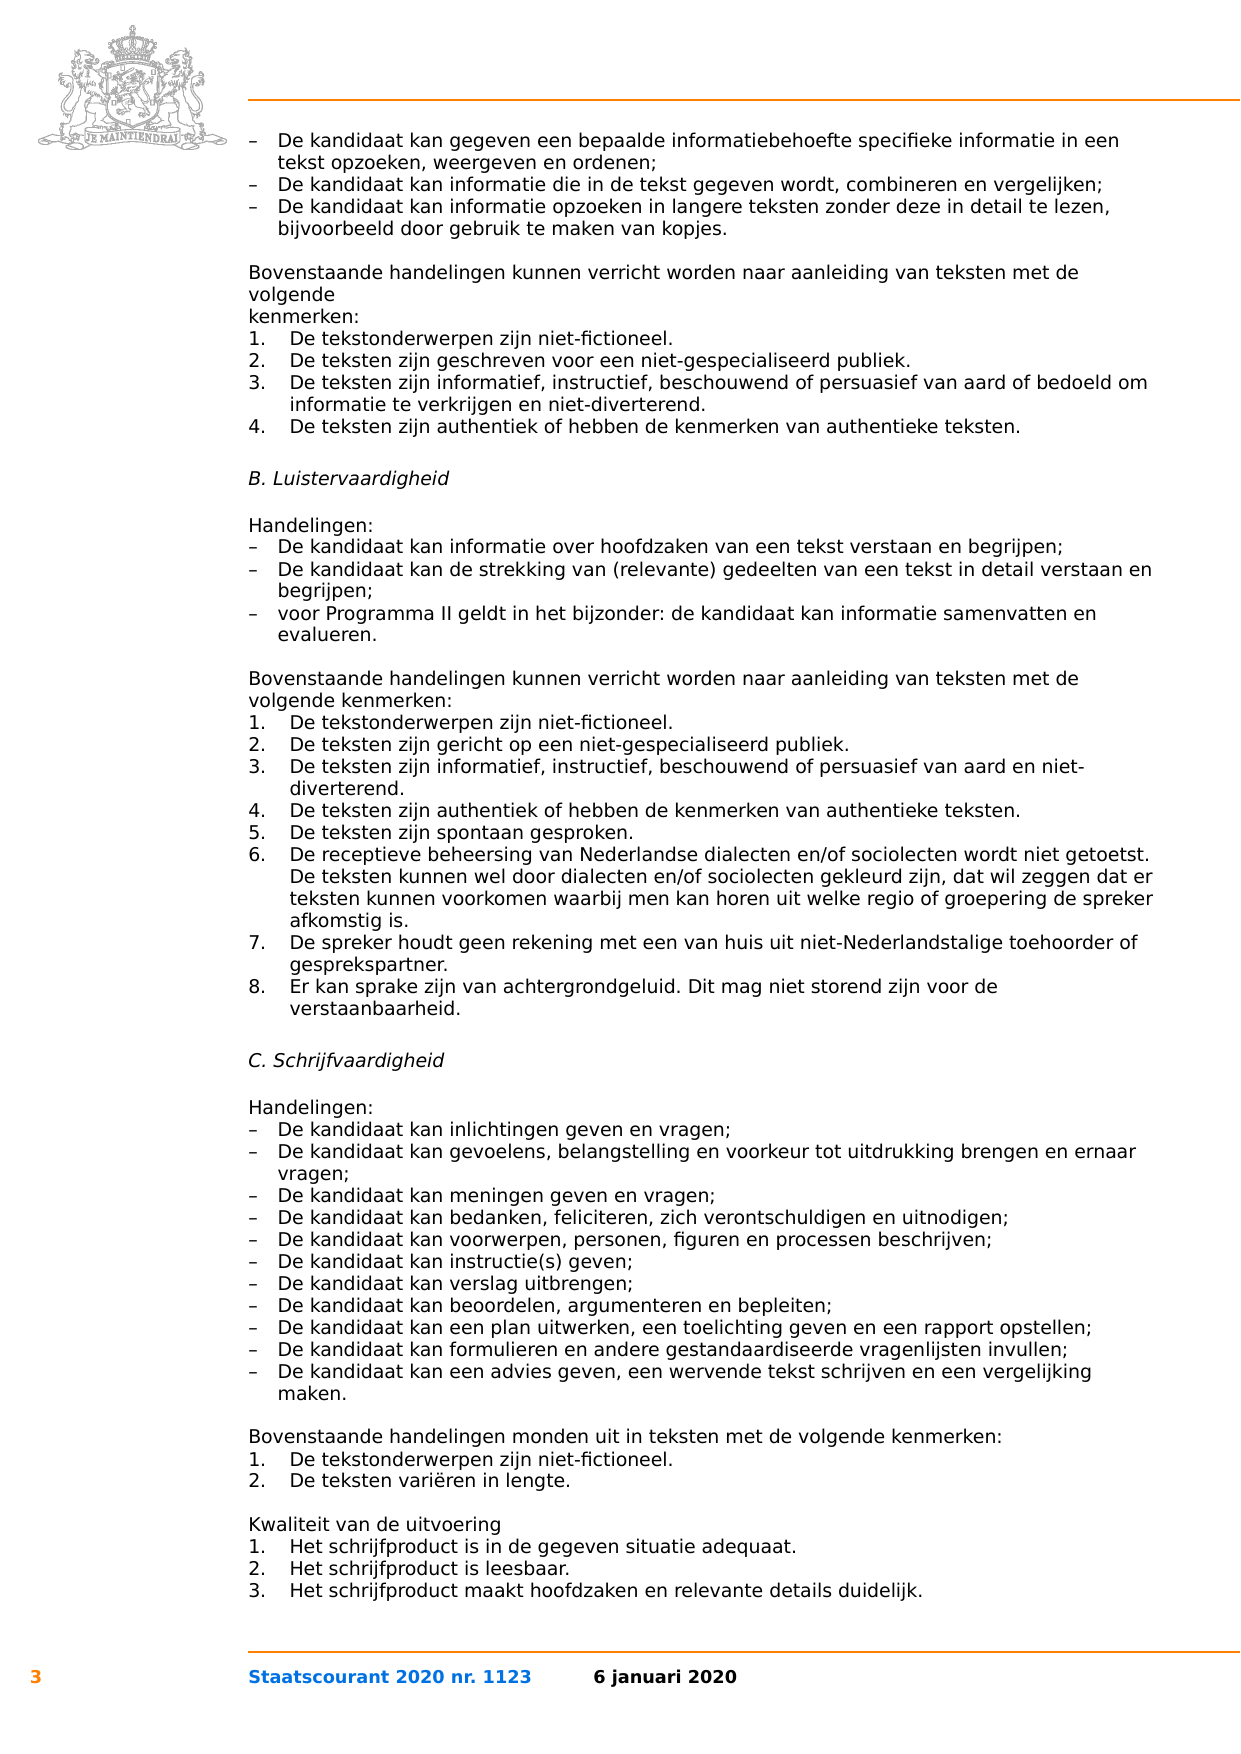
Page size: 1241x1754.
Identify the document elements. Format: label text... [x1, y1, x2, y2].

text – De kandidaat kan verslag uitbrengen; [248, 1273, 1163, 1295]
text Kwaliteit van de uitvoering [248, 1514, 1163, 1536]
text 3. Het schrijfproduct maakt hoofdzaken en relevante details duidelijk. [248, 1580, 1163, 1602]
text 2. De teksten variëren in lengte. [248, 1470, 1163, 1492]
text 2. Het schrijfproduct is leesbaar. [248, 1558, 1163, 1580]
text – De kandidaat kan instructie(s) geven; [248, 1251, 1163, 1273]
text 3. De teksten zijn informatief, instructief, beschouwend of persuasief van aard of bedoeld om informatie te verkrijgen en niet-diverterend. [248, 372, 1163, 416]
subtitle C. Schrijfvaardigheid [248, 1050, 1163, 1072]
text 6. De receptieve beheersing van Nederlandse dialecten en/of sociolecten wordt niet getoetst. De teksten kunnen wel door dialecten en/of sociolecten gekleurd zijn, dat wil zeggen dat er teksten kunnen voorkomen waarbij men kan horen uit welke regio of groepering de spreker afkomstig is. [248, 844, 1163, 932]
text – De kandidaat kan gegeven een bepaalde informatiebehoefte specifieke informatie in een tekst opzoeken, weergeven en ordenen; [248, 130, 1163, 174]
text 1. Het schrijfproduct is in de gegeven situatie adequaat. [248, 1536, 1163, 1558]
text Bovenstaande handelingen kunnen verricht worden naar aanleiding van teksten met de volgende [248, 262, 1163, 306]
text – De kandidaat kan voorwerpen, personen, figuren en processen beschrijven; [248, 1229, 1163, 1251]
text – De kandidaat kan informatie over hoofdzaken van een tekst verstaan en begrijpen; [248, 536, 1163, 558]
text 8. Er kan sprake zijn van achtergrondgeluid. Dit mag niet storend zijn voor de verstaanbaarheid. [248, 976, 1163, 1020]
text – De kandidaat kan informatie opzoeken in langere teksten zonder deze in detail te lezen, bijvoorbeeld door gebruik te maken van kopjes. [248, 196, 1163, 240]
text 1. De tekstonderwerpen zijn niet-fictioneel. [248, 1448, 1163, 1470]
text 3. De teksten zijn informatief, instructief, beschouwend of persuasief van aard en niet-diverterend. [248, 756, 1163, 800]
text – voor Programma II geldt in het bijzonder: de kandidaat kan informatie samenvatten en evalueren. [248, 602, 1163, 646]
text – De kandidaat kan een plan uitwerken, een toelichting geven en een rapport opstellen; [248, 1317, 1163, 1339]
text 4. De teksten zijn authentiek of hebben de kenmerken van authentieke teksten. [248, 416, 1163, 437]
text Handelingen: [248, 1097, 1163, 1119]
text – De kandidaat kan meningen geven en vragen; [248, 1185, 1163, 1207]
text – De kandidaat kan bedanken, feliciteren, zich verontschuldigen en uitnodigen; [248, 1207, 1163, 1229]
subtitle B. Luistervaardigheid [248, 467, 1163, 489]
text Bovenstaande handelingen monden uit in teksten met de volgende kenmerken: [248, 1426, 1163, 1448]
text 2. De teksten zijn gericht op een niet-gespecialiseerd publiek. [248, 734, 1163, 756]
text – De kandidaat kan gevoelens, belangstelling en voorkeur tot uitdrukking brengen en ernaar vragen; [248, 1141, 1163, 1185]
text 2. De teksten zijn geschreven voor een niet-gespecialiseerd publiek. [248, 349, 1163, 372]
text 7. De spreker houdt geen rekening met een van huis uit niet-Nederlandstalige toehoorder of gesprekspartner. [248, 932, 1163, 976]
text Handelingen: [248, 514, 1163, 536]
text 1. De tekstonderwerpen zijn niet-fictioneel. [248, 328, 1163, 349]
text – De kandidaat kan de strekking van (relevante) gedeelten van een tekst in detail verstaan en begrijpen; [248, 558, 1163, 602]
picture [38, 25, 227, 150]
text Bovenstaande handelingen kunnen verricht worden naar aanleiding van teksten met de volgende kenmerken: [248, 668, 1163, 712]
text 4. De teksten zijn authentiek of hebben de kenmerken van authentieke teksten. [248, 800, 1163, 822]
text – De kandidaat kan formulieren en andere gestandaardiseerde vragenlijsten invullen; [248, 1339, 1163, 1361]
text – De kandidaat kan beoordelen, argumenteren en bepleiten; [248, 1295, 1163, 1317]
text 1. De tekstonderwerpen zijn niet-fictioneel. [248, 712, 1163, 734]
text 5. De teksten zijn spontaan gesproken. [248, 822, 1163, 844]
text kenmerken: [248, 306, 1163, 328]
text – De kandidaat kan een advies geven, een wervende tekst schrijven en een vergelijking maken. [248, 1361, 1163, 1404]
text – De kandidaat kan inlichtingen geven en vragen; [248, 1119, 1163, 1141]
text – De kandidaat kan informatie die in de tekst gegeven wordt, combineren en vergelijken; [248, 174, 1163, 196]
